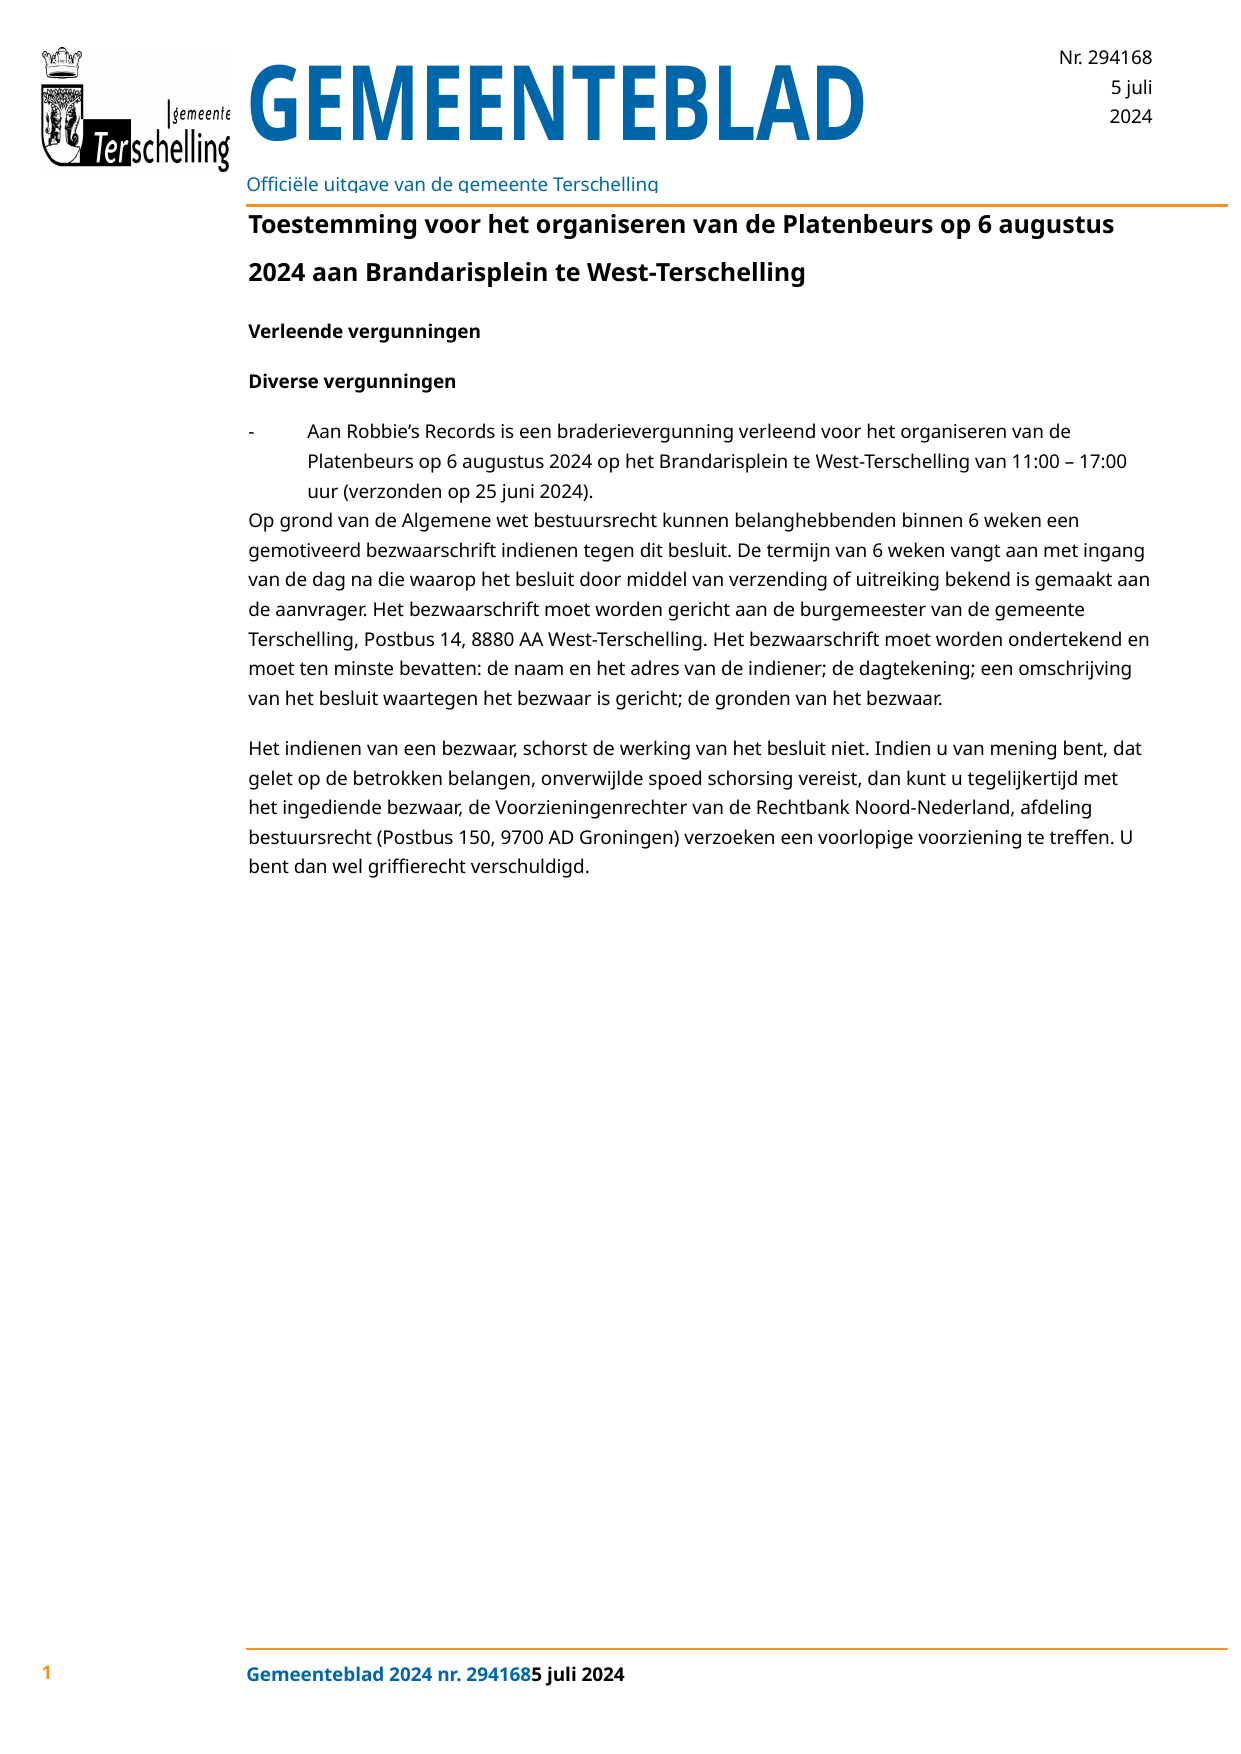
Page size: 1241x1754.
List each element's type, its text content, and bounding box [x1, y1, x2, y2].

text Verleende vergunningen [248, 318, 1152, 344]
text Op grond van de Algemene wet bestuursrecht kunnen belanghebbenden binnen 6 weken een gemotiveerd bezwaarschrift indienen tegen dit besluit. De termijn van 6 weken vangt aan met ingang van de dag na die waarop het besluit door middel van verzending of uitreiking bekend is gemaakt aan de aanvrager. Het bezwaarschrift moet worden gericht aan de burgemeester van de gemeente Terschelling, Postbus 14, 8880 AA West-Terschelling. Het bezwaarschrift moet worden ondertekend en moet ten minste bevatten: de naam en het adres van de indiener; de dagtekening; een omschrijving van het besluit waartegen het bezwaar is gericht; de gronden van het bezwaar. [248, 507, 1152, 711]
text Het indienen van een bezwaar, schorst de werking van het besluit niet. Indien u van mening bent, dat gelet op de betrokken belangen, onverwijlde spoed schorsing vereist, dan kunt u tegelijkertijd met het ingediende bezwaar, de Voorzieningenrechter van de Rechtbank Noord-Nederland, afdeling bestuursrecht (Postbus 150, 9700 AD Groningen) verzoeken een voorlopige voorziening te treffen. U bent dan wel griffierecht verschuldigd. [248, 735, 1152, 879]
list Aan Robbie’s Records is een braderievergunning verleend voor het organiseren van de Platenbeurs op 6 augustus 2024 op het Brandarisplein te West-Terschelling van 11:00 – 17:00 uur (verzonden op 25 juni 2024). [248, 419, 1152, 504]
text Diverse vergunningen [248, 368, 1152, 394]
picture [41, 47, 231, 172]
text Toestemming voor het organiseren van de Platenbeurs op 6 augustus 2024 aan Brandarisplein te West-Terschelling [248, 207, 1152, 288]
